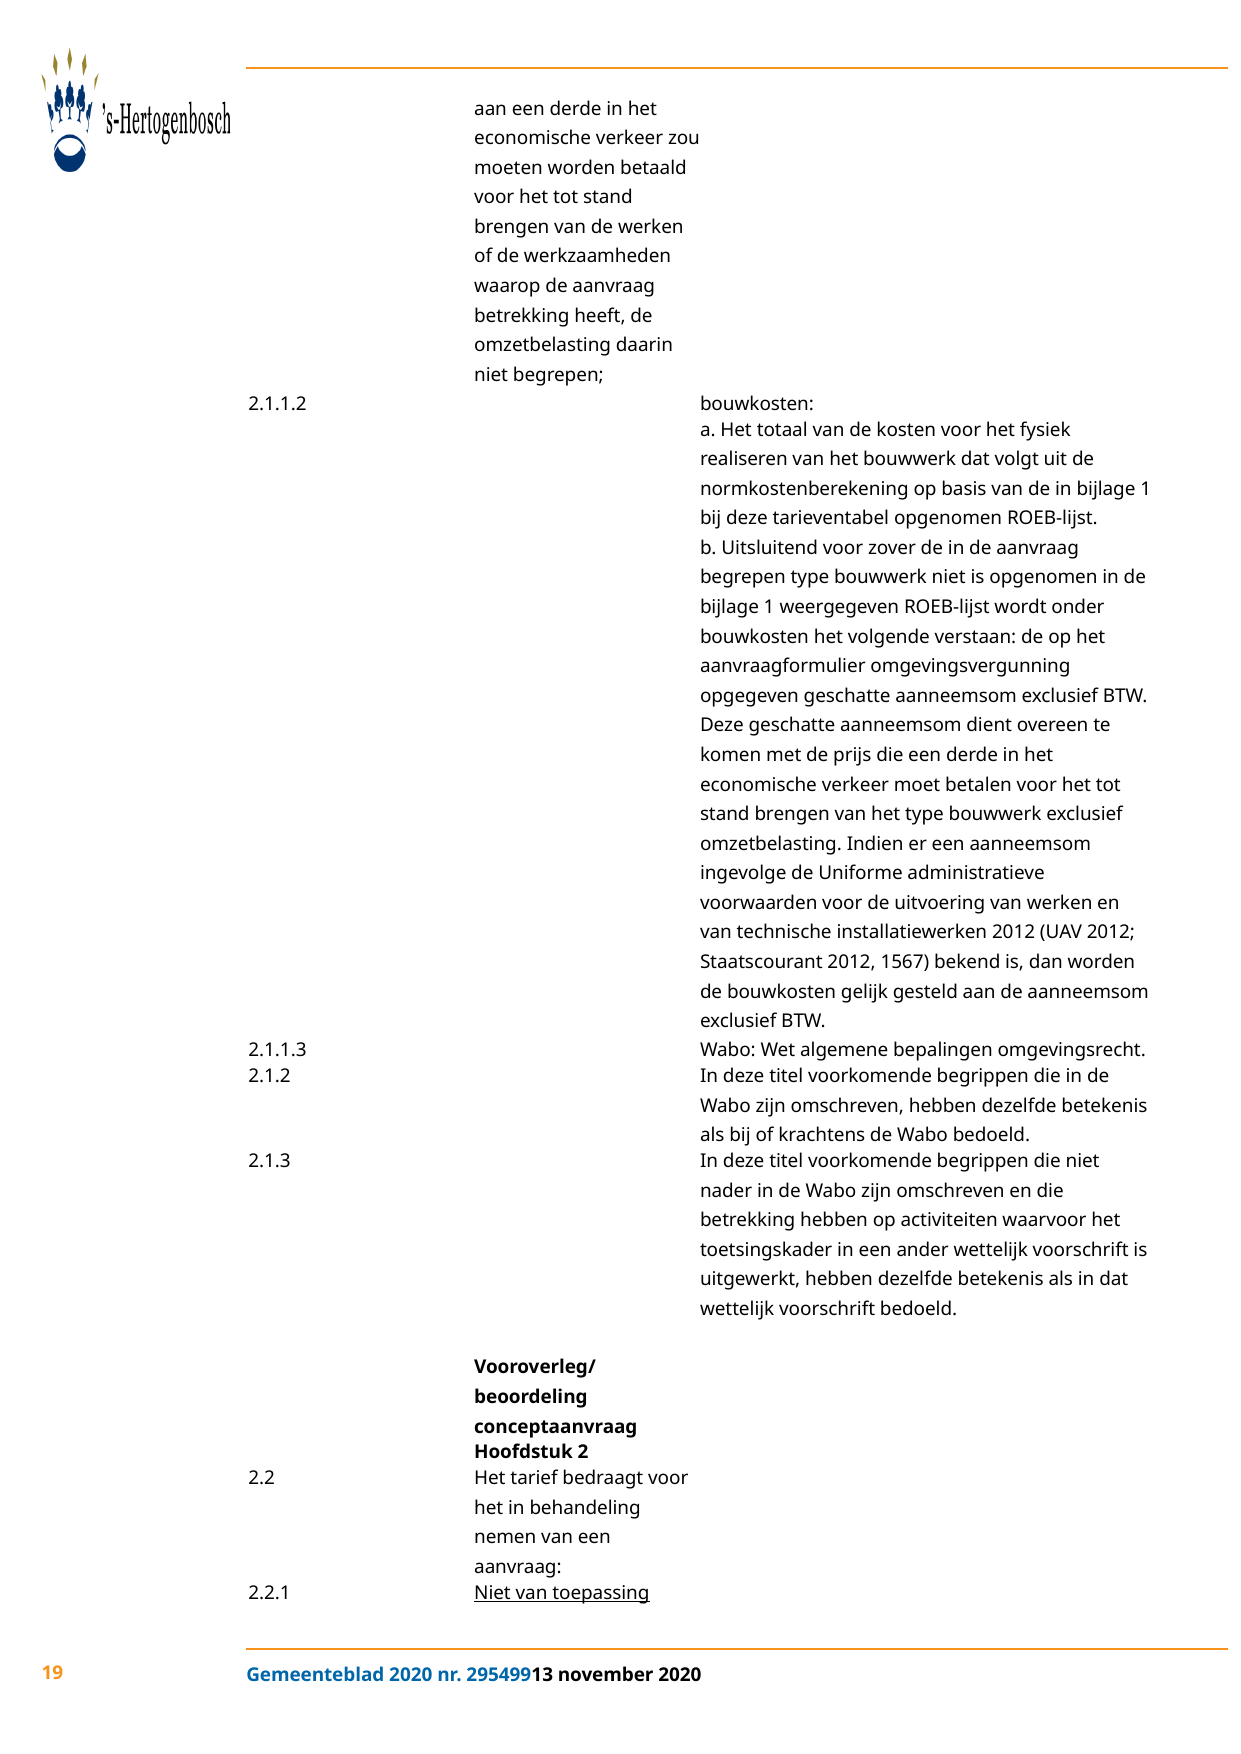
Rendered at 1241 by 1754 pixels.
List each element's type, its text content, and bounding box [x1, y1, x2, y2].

table_cell aan een derde in het economische verkeer zou moeten worden betaald voor het tot stand brengen van de werken of de werkzaamheden waarop de aanvraag betrekking heeft, de omzetbelasting daarin niet begrepen; [474, 95, 700, 387]
table_cell [248, 95, 474, 387]
table_cell 2.1.2 [248, 1062, 700, 1147]
table_cell Het tarief bedraagt voor het in behandeling nemen van een aanvraag: [474, 1464, 700, 1579]
table_cell In deze titel voorkomende begrippen die niet nader in de Wabo zijn omschreven en die betrekking hebben op activiteiten waarvoor het toetsingskader in een ander wettelijk voorschrift is uitgewerkt, hebben dezelfde betekenis als in dat wettelijk voorschrift bedoeld. [700, 1147, 1152, 1321]
table_cell [700, 1464, 926, 1579]
table_cell a. Het totaal van de kosten voor het fysiek realiseren van het bouwwerk dat volgt uit de normkostenberekening op basis van de in bijlage 1 bij deze tarieventabel opgenomen ROEB-lijst. b. Uitsluitend voor zover de in de aanvraag begrepen type bouwwerk niet is opgenomen in de bijlage 1 weergegeven ROEB-lijst wordt onder bouwkosten het volgende verstaan: de op het aanvraagformulier omgevingsvergunning opgegeven geschatte aanneemsom exclusief BTW. Deze geschatte aanneemsom dient overeen te komen met de prijs die een derde in het economische verkeer moet betalen voor het tot stand brengen van het type bouwwerk exclusief omzetbelasting. Indien er een aanneemsom ingevolge de Uniforme administratieve voorwaarden voor de uitvoering van werken en van technische installatiewerken 2012 (UAV 2012; Staatscourant 2012, 1567) bekend is, dan worden de bouwkosten gelijk gesteld aan de aanneemsom exclusief BTW. [700, 416, 1152, 1033]
table_cell [700, 1439, 926, 1464]
table_cell 2.2 [248, 1464, 474, 1579]
table_cell Hoofdstuk 2 [474, 1439, 700, 1464]
table_cell 2.1.3 [248, 1147, 700, 1321]
table_cell [700, 95, 926, 387]
table_cell [926, 1579, 1152, 1604]
table_header Wabo: Wet algemene bepalingen omgevingsrecht. [700, 1037, 1152, 1062]
picture [41, 47, 231, 172]
table_header [926, 1354, 1152, 1439]
table_cell Niet van toepassing [474, 1579, 700, 1604]
table_cell [248, 416, 700, 1033]
table_cell [248, 1439, 474, 1464]
table_header [248, 1354, 474, 1439]
table_cell In deze titel voorkomende begrippen die in de Wabo zijn omschreven, hebben dezelfde betekenis als bij of krachtens de Wabo bedoeld. [700, 1062, 1152, 1147]
table_header bouwkosten: [700, 390, 1152, 416]
table_header 2.1.1.3 [248, 1037, 700, 1062]
table_cell [700, 1579, 926, 1604]
table_cell [926, 95, 1152, 387]
table_header [700, 1354, 926, 1439]
table_cell 2.2.1 [248, 1579, 474, 1604]
table_cell [926, 1439, 1152, 1464]
table_header Vooroverleg/beoordeling conceptaanvraag [474, 1354, 700, 1439]
table_header 2.1.1.2 [248, 390, 700, 416]
table_cell [926, 1464, 1152, 1579]
